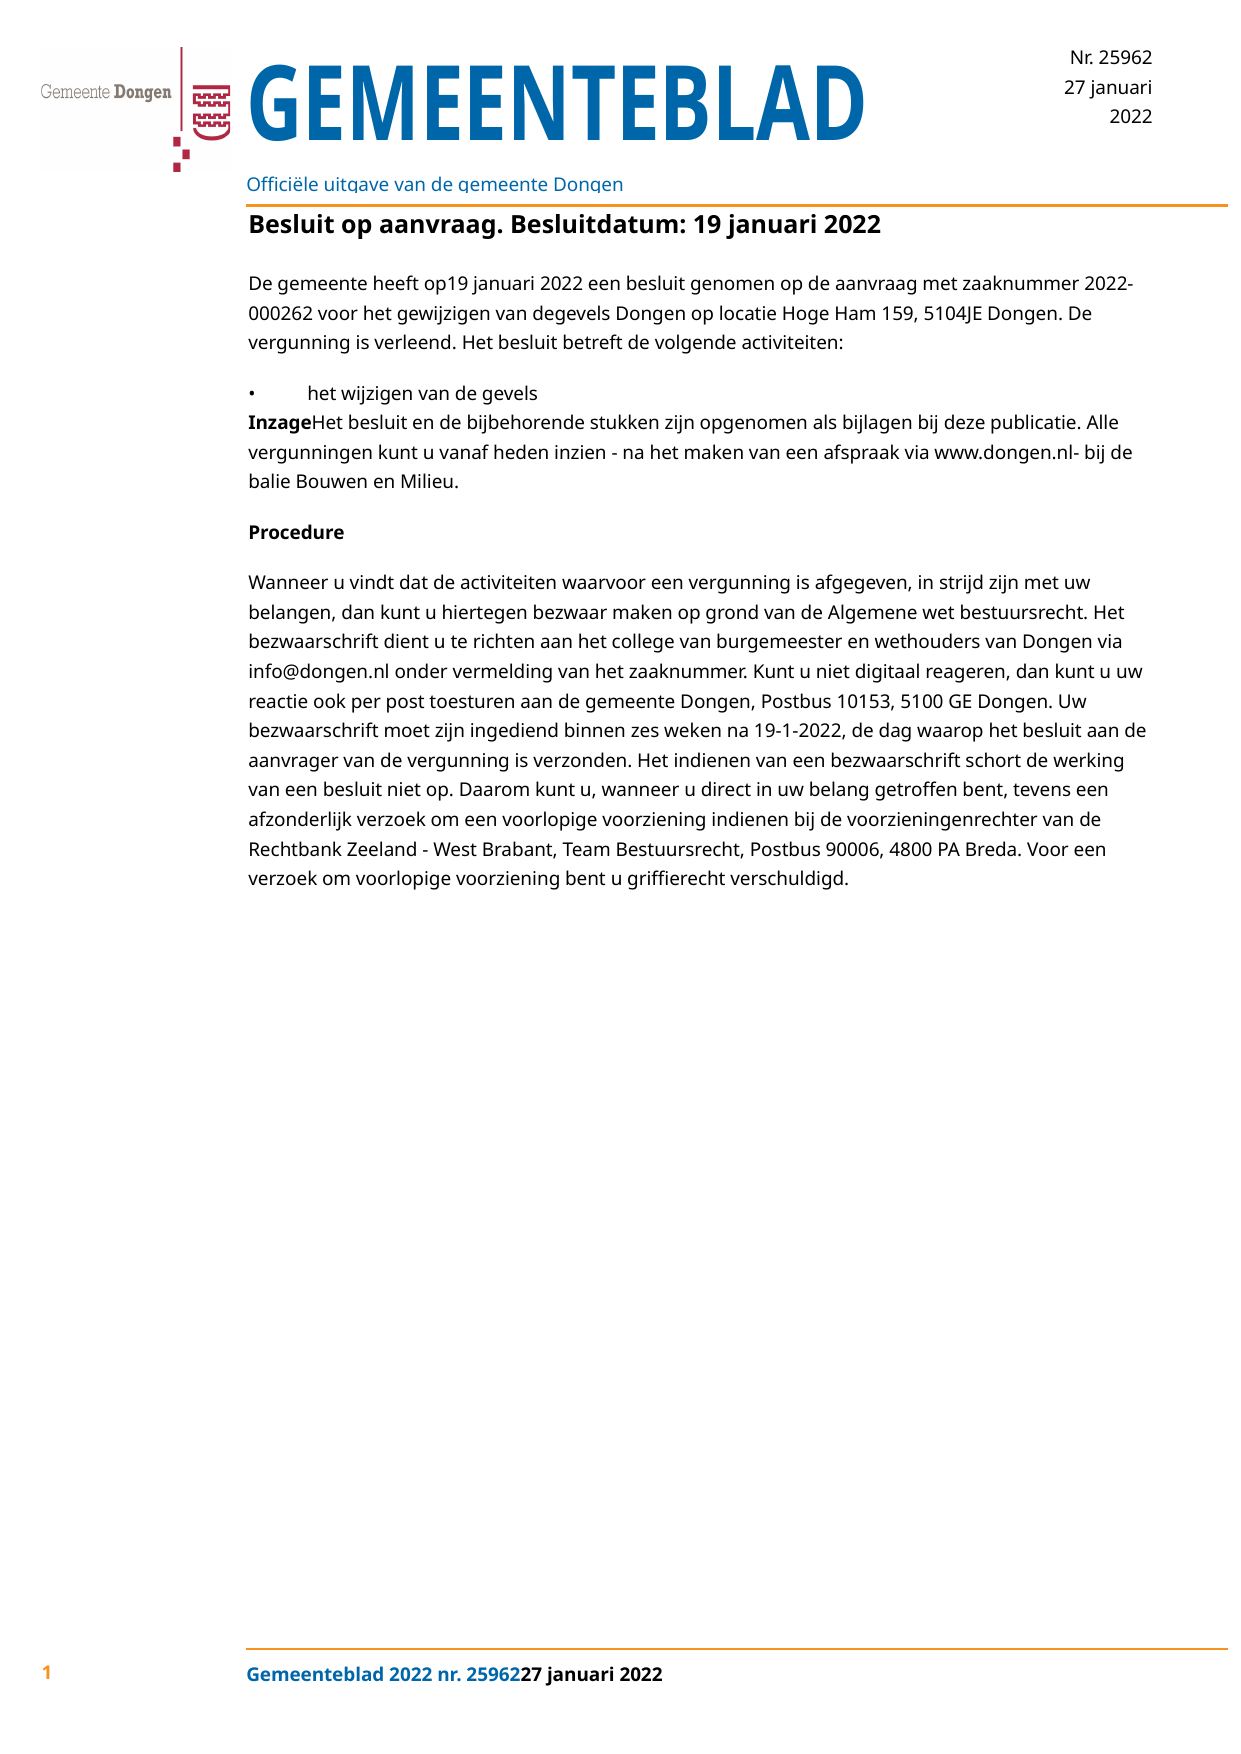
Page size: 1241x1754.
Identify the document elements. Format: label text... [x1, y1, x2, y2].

text Wanneer u vindt dat de activiteiten waarvoor een vergunning is afgegeven, in strijd zijn met uw belangen, dan kunt u hiertegen bezwaar maken op grond van de Algemene wet bestuursrecht. Het bezwaarschrift dient u te richten aan het college van burgemeester en wethouders van Dongen via info@dongen.nl onder vermelding van het zaaknummer. Kunt u niet digitaal reageren, dan kunt u uw reactie ook per post toesturen aan de gemeente Dongen, Postbus 10153, 5100 GE Dongen. Uw bezwaarschrift moet zijn ingediend binnen zes weken na 19-1-2022, de dag waarop het besluit aan de aanvrager van de vergunning is verzonden. Het indienen van een bezwaarschrift schort de werking van een besluit niet op. Daarom kunt u, wanneer u direct in uw belang getroffen bent, tevens een afzonderlijk verzoek om een voorlopige voorziening indienen bij de voorzieningenrechter van de Rechtbank Zeeland - West Brabant, Team Bestuursrecht, Postbus 90006, 4800 PA Breda. Voor een verzoek om voorlopige voorziening bent u griffierecht verschuldigd. [248, 569, 1152, 891]
text Besluit op aanvraag. Besluitdatum: 19 januari 2022 [248, 207, 1152, 241]
picture [41, 47, 231, 172]
text De gemeente heeft op19 januari 2022 een besluit genomen op de aanvraag met zaaknummer 2022-000262 voor het gewijzigen van degevels Dongen op locatie Hoge Ham 159, 5104JE Dongen. De vergunning is verleend. Het besluit betreft de volgende activiteiten: [248, 270, 1152, 355]
text Procedure [248, 519, 1152, 545]
list het wijzigen van de gevels [248, 380, 1152, 406]
text InzageHet besluit en de bijbehorende stukken zijn opgenomen als bijlagen bij deze publicatie. Alle vergunningen kunt u vanaf heden inzien - na het maken van een afspraak via www.dongen.nl- bij de balie Bouwen en Milieu. [248, 409, 1152, 494]
